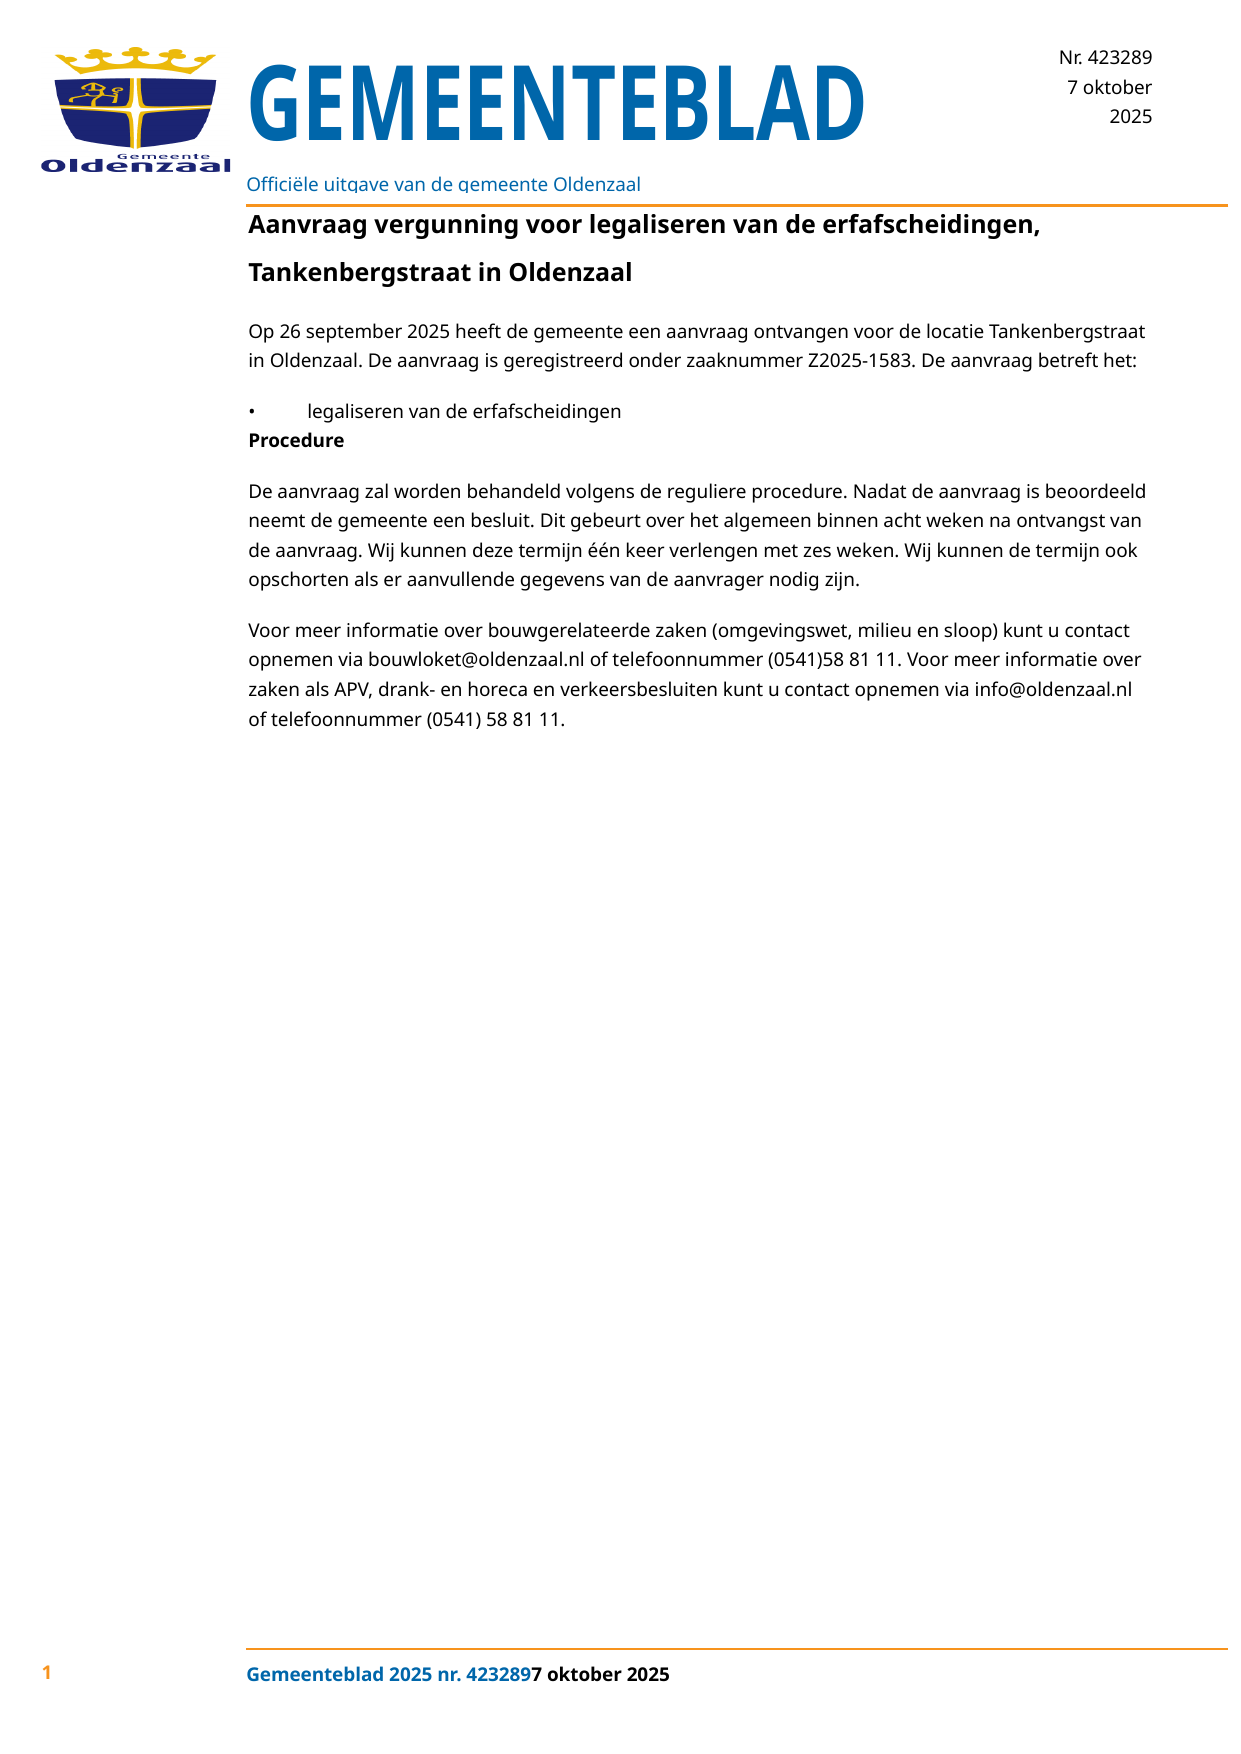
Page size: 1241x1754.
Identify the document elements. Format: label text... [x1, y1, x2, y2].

text Op 26 september 2025 heeft de gemeente een aanvraag ontvangen voor de locatie Tankenbergstraat in Oldenzaal. De aanvraag is geregistreerd onder zaaknummer Z2025-1583. De aanvraag betreft het: [248, 318, 1152, 373]
text Procedure [248, 427, 1152, 453]
text Aanvraag vergunning voor legaliseren van de erfafscheidingen, Tankenbergstraat in Oldenzaal [248, 207, 1152, 288]
list legaliseren van de erfafscheidingen [248, 398, 1152, 424]
text Voor meer informatie over bouwgerelateerde zaken (omgevingswet, milieu en sloop) kunt u contact opnemen via bouwloket@oldenzaal.nl of telefoonnummer (0541)58 81 11. Voor meer informatie over zaken als APV, drank- en horeca en verkeersbesluiten kunt u contact opnemen via info@oldenzaal.nl of telefoonnummer (0541) 58 81 11. [248, 617, 1152, 732]
text De aanvraag zal worden behandeld volgens de reguliere procedure. Nadat de aanvraag is beoordeeld neemt de gemeente een besluit. Dit gebeurt over het algemeen binnen acht weken na ontvangst van de aanvraag. Wij kunnen deze termijn één keer verlengen met zes weken. Wij kunnen de termijn ook opschorten als er aanvullende gegevens van de aanvrager nodig zijn. [248, 478, 1152, 592]
picture [41, 47, 231, 172]
